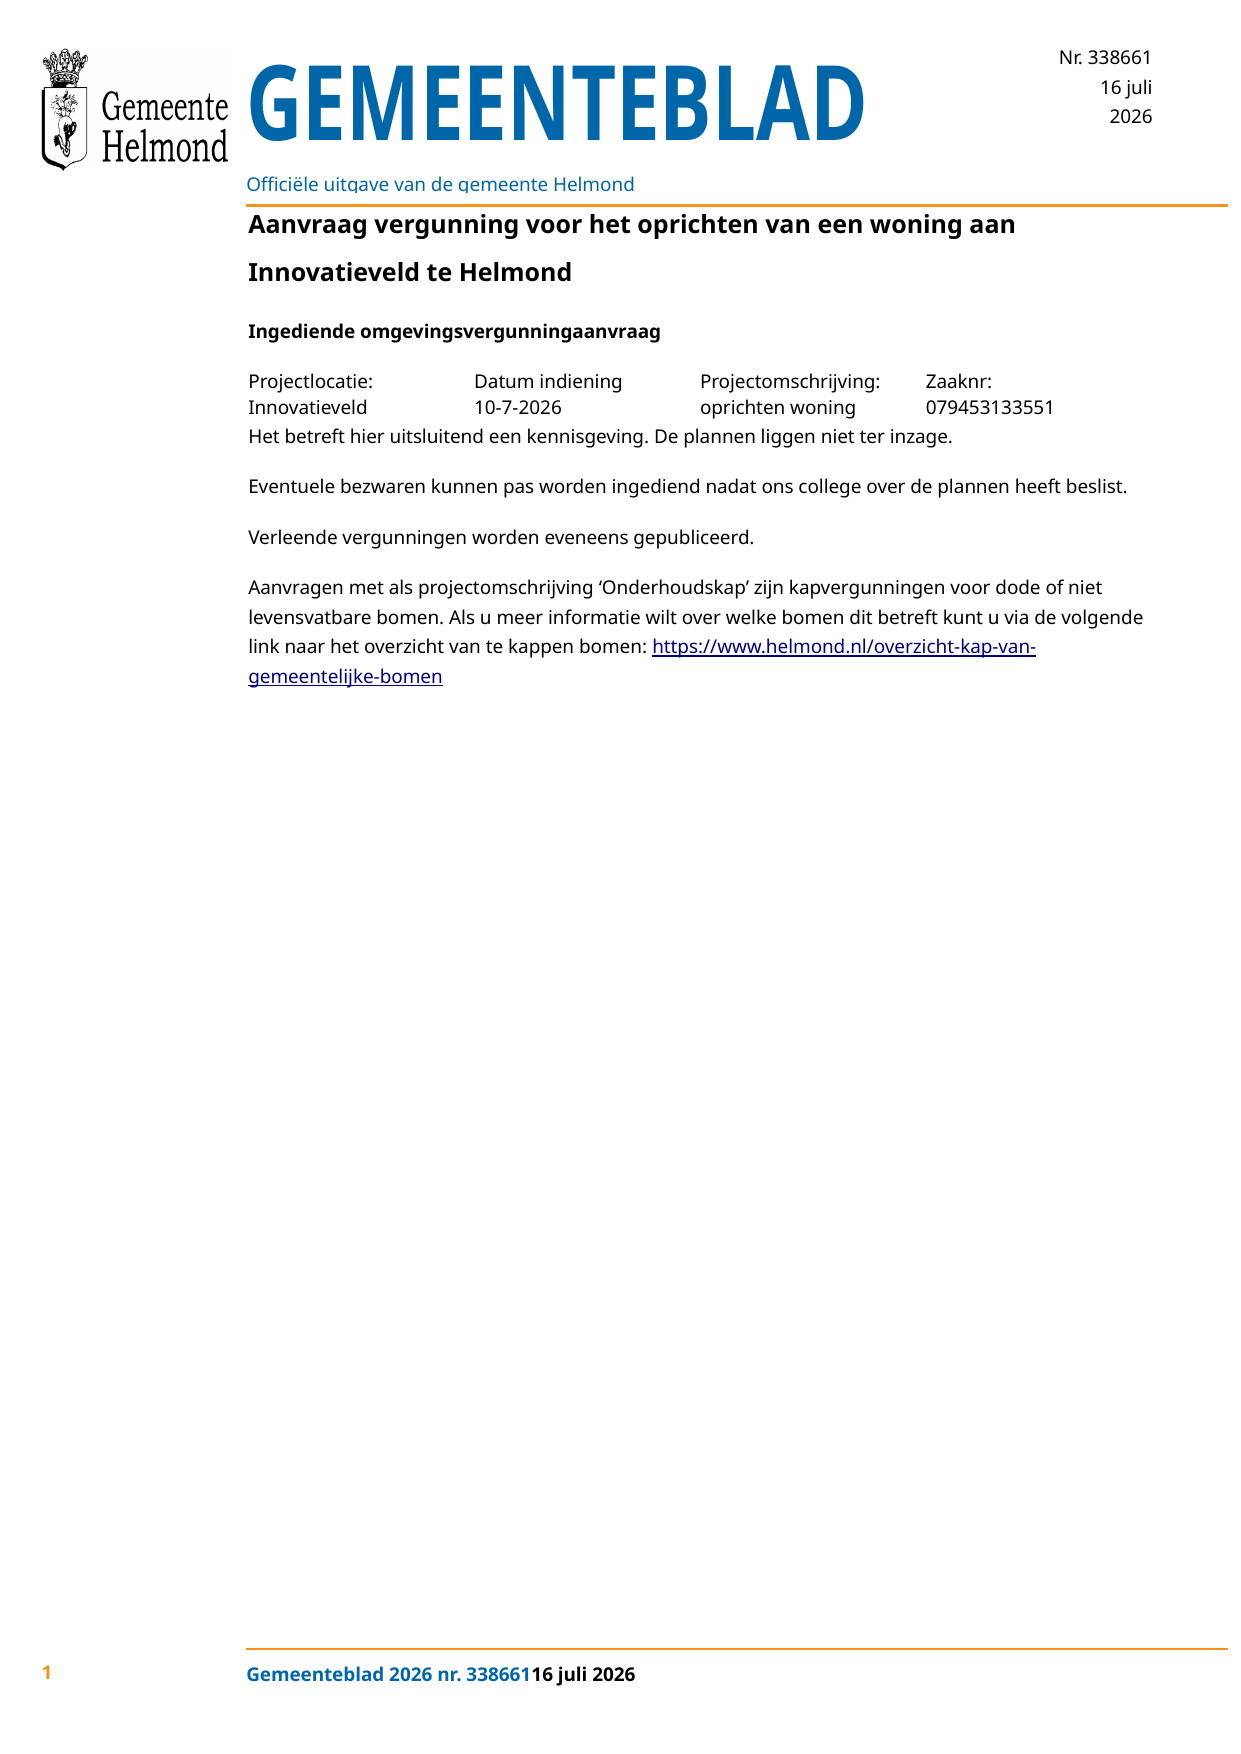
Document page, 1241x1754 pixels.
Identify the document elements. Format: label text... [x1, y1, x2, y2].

table_header Datum indiening [474, 369, 700, 394]
table_cell Innovatieveld [248, 394, 474, 420]
text Aanvragen met als projectomschrijving ‘Onderhoudskap’ zijn kapvergunningen voor dode of niet levensvatbare bomen. Als u meer informatie wilt over welke bomen dit betreft kunt u via de volgende link naar het overzicht van te kappen bomen: https://www.helmond.nl/overzicht-kap-van-gemeentelijke-bomen [248, 574, 1152, 689]
table_header Projectlocatie: [248, 369, 474, 394]
table_cell 10-7-2026 [474, 394, 700, 420]
picture [41, 47, 231, 172]
text Aanvraag vergunning voor het oprichten van een woning aan Innovatieveld te Helmond [248, 207, 1152, 288]
table_cell oprichten woning [700, 394, 926, 420]
table_cell 079453133551 [926, 394, 1152, 420]
text Het betreft hier uitsluitend een kennisgeving. De plannen liggen niet ter inzage. [248, 423, 1152, 449]
text Ingediende omgevingsvergunningaanvraag [248, 318, 1152, 344]
text Verleende vergunningen worden eveneens gepubliceerd. [248, 524, 1152, 550]
table_header Projectomschrijving: [700, 369, 926, 394]
text Eventuele bezwaren kunnen pas worden ingediend nadat ons college over de plannen heeft beslist. [248, 473, 1152, 499]
table_header Zaaknr: [926, 369, 1152, 394]
